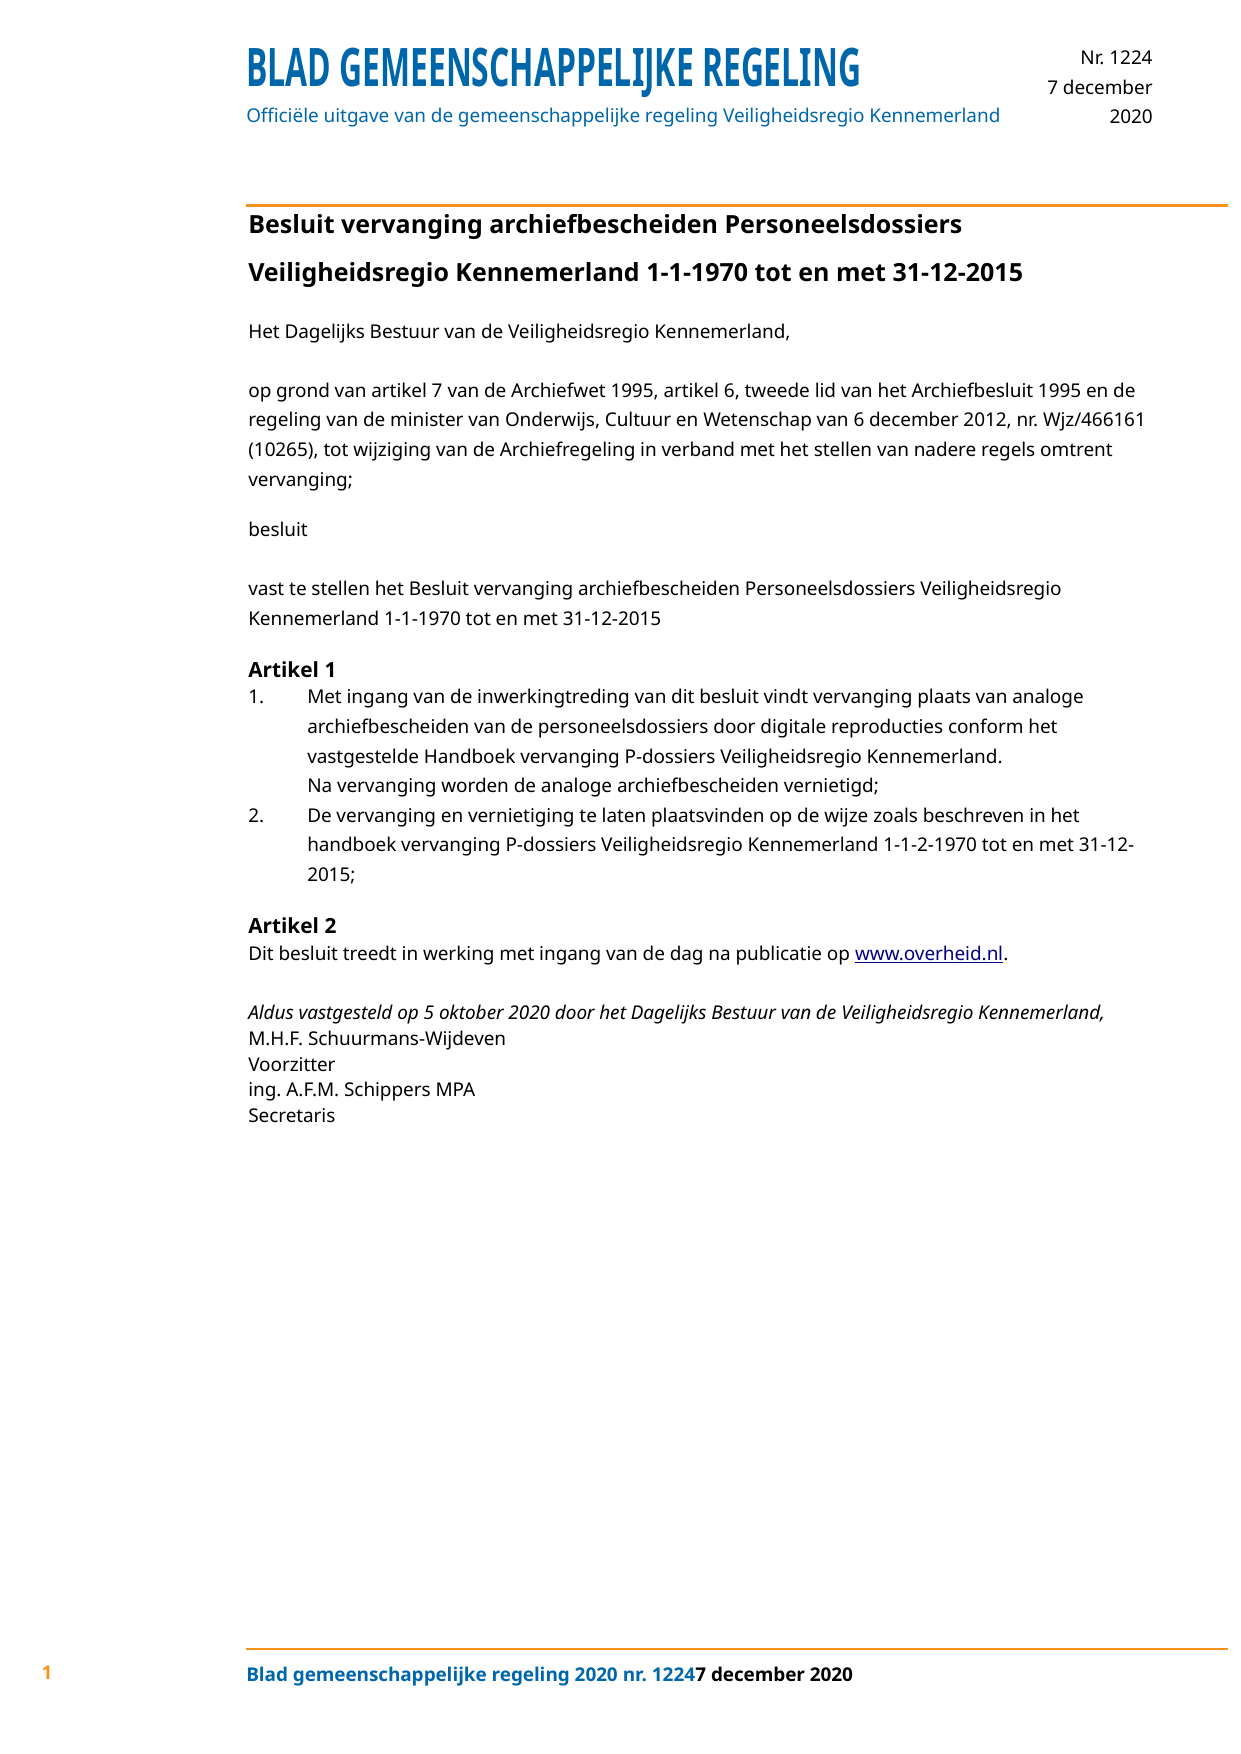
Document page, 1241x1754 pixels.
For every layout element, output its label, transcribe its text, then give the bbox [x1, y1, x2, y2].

text Besluit vervanging archiefbescheiden Personeelsdossiers Veiligheidsregio Kennemerland 1-1-1970 tot en met 31-12-2015 [248, 207, 1152, 288]
text vast te stellen het Besluit vervanging archiefbescheiden Personeelsdossiers Veiligheidsregio Kennemerland 1-1-1970 tot en met 31-12-2015 [248, 575, 1152, 631]
text op grond van artikel 7 van de Archiefwet 1995, artikel 6, tweede lid van het Archiefbesluit 1995 en de regeling van de minister van Onderwijs, Cultuur en Wetenschap van 6 december 2012, nr. Wjz/466161 (10265), tot wijziging van de Archiefregeling in verband met het stellen van nadere regels omtrent vervanging; [248, 377, 1152, 492]
list De vervanging en vernietiging te laten plaatsvinden op de wijze zoals beschreven in het handboek vervanging P-dossiers Veiligheidsregio Kennemerland 1-1-2-1970 tot en met 31-12- 2015; [248, 802, 1152, 887]
text Aldus vastgesteld op 5 oktober 2020 door het Dagelijks Bestuur van de Veiligheidsregio Kennemerland, [248, 999, 1152, 1025]
text M.H.F. Schuurmans-Wijdeven [248, 1025, 1152, 1051]
text Artikel 2 [248, 912, 1152, 940]
list Met ingang van de inwerkingtreding van dit besluit vindt vervanging plaats van analoge archiefbescheiden van de personeelsdossiers door digitale reproducties conform het vastgestelde Handboek vervanging P-dossiers Veiligheidsregio Kennemerland. [248, 684, 1152, 769]
text Secretaris [248, 1102, 1152, 1128]
picture [41, 47, 231, 172]
text Voorzitter [248, 1051, 1152, 1076]
list Na vervanging worden de analoge archiefbescheiden vernietigd; [248, 772, 1152, 798]
text Artikel 1 [248, 655, 1152, 684]
text Dit besluit treedt in werking met ingang van de dag na publicatie op www.overheid.nl. [248, 940, 1152, 966]
text besluit [248, 516, 1152, 542]
text Het Dagelijks Bestuur van de Veiligheidsregio Kennemerland, [248, 318, 1152, 344]
text ing. A.F.M. Schippers MPA [248, 1076, 1152, 1102]
